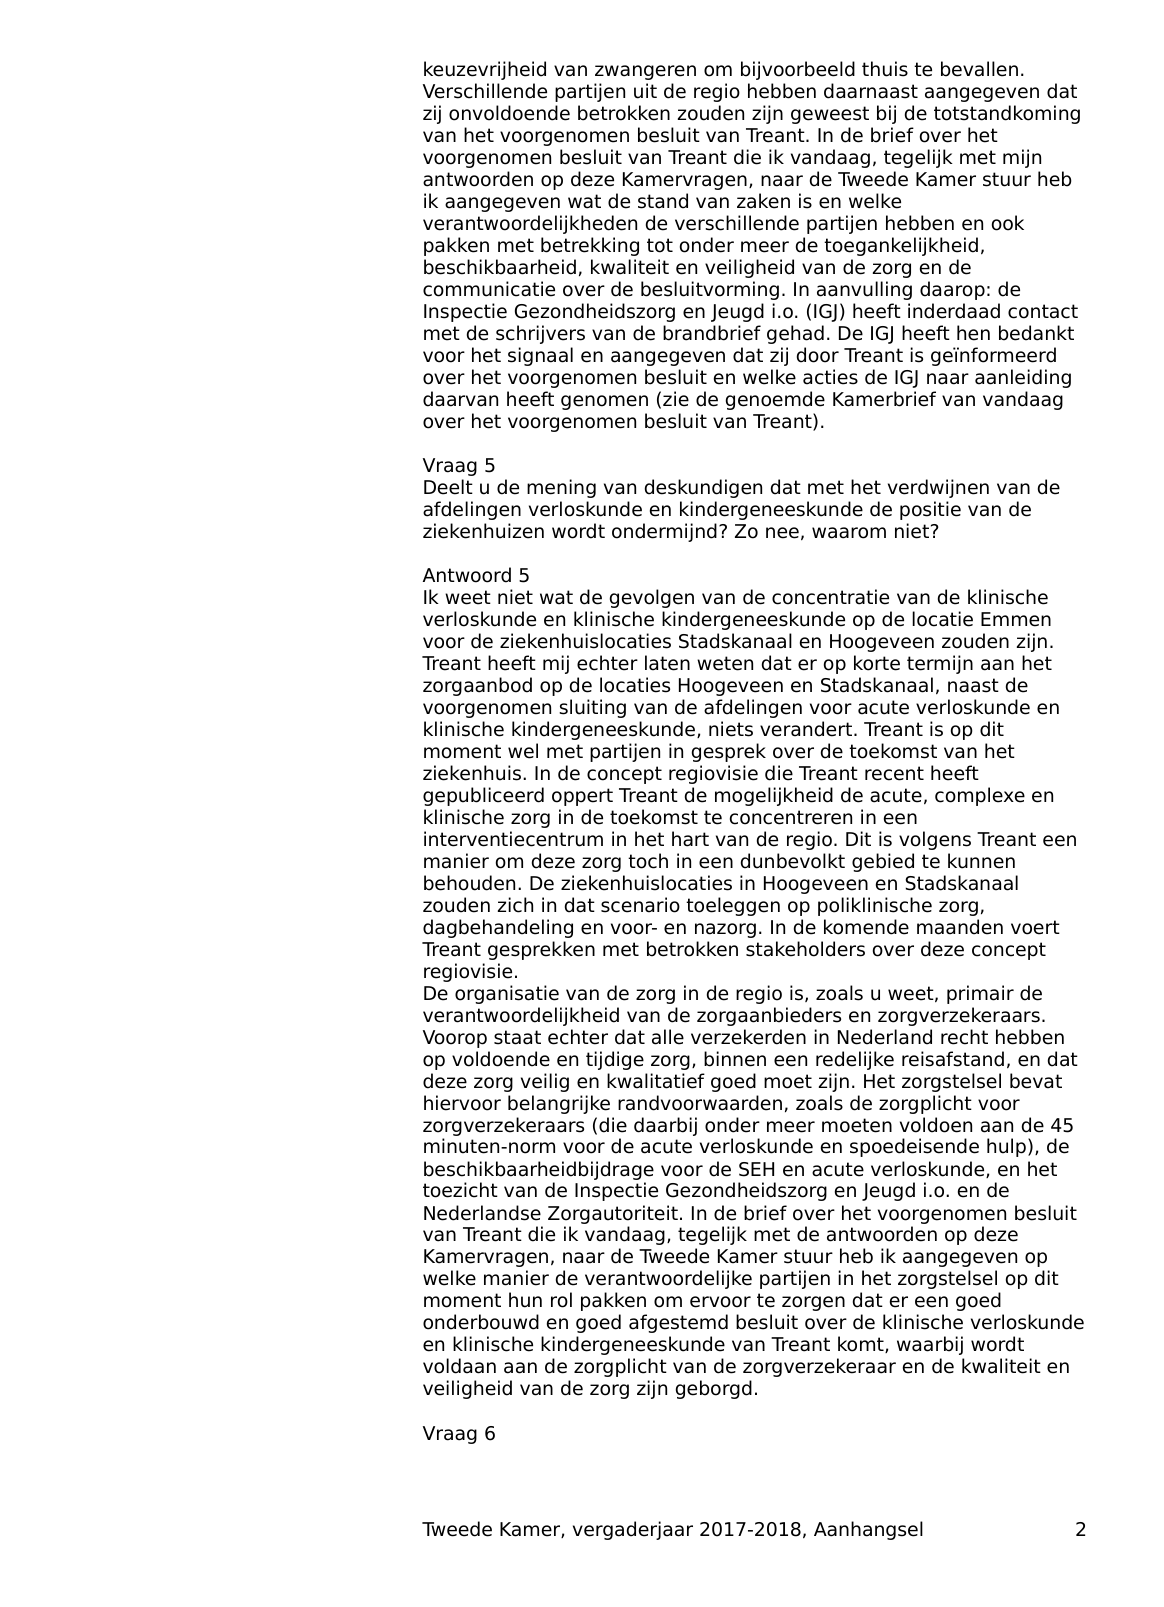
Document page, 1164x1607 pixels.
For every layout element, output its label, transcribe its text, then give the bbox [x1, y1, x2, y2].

text Ik weet niet wat de gevolgen van de concentratie van de klinische verloskunde en klinische kindergeneeskunde op de locatie Emmen voor de ziekenhuislocaties Stadskanaal en Hoogeveen zouden zijn. Treant heeft mij echter laten weten dat er op korte termijn aan het zorgaanbod op de locaties Hoogeveen en Stadskanaal, naast de voorgenomen sluiting van de afdelingen voor acute verloskunde en klinische kindergeneeskunde, niets verandert. Treant is op dit moment wel met partijen in gesprek over de toekomst van het ziekenhuis. In de concept regiovisie die Treant recent heeft gepubliceerd oppert Treant de mogelijkheid de acute, complexe en klinische zorg in de toekomst te concentreren in een interventiecentrum in het hart van de regio. Dit is volgens Treant een manier om deze zorg toch in een dunbevolkt gebied te kunnen behouden. De ziekenhuislocaties in Hoogeveen en Stadskanaal zouden zich in dat scenario toeleggen op poliklinische zorg, dagbehandeling en voor- en nazorg. In de komende maanden voert Treant gesprekken met betrokken stakeholders over deze concept regiovisie. [422, 587, 1087, 983]
text De organisatie van de zorg in de regio is, zoals u weet, primair de verantwoordelijkheid van de zorgaanbieders en zorgverzekeraars. Voorop staat echter dat alle verzekerden in Nederland recht hebben op voldoende en tijdige zorg, binnen een redelijke reisafstand, en dat deze zorg veilig en kwalitatief goed moet zijn. Het zorgstelsel bevat hiervoor belangrijke randvoorwaarden, zoals de zorgplicht voor zorgverzekeraars (die daarbij onder meer moeten voldoen aan de 45 minuten-norm voor de acute verloskunde en spoedeisende hulp), de beschikbaarheidbijdrage voor de SEH en acute verloskunde, en het toezicht van de Inspectie Gezondheidszorg en Jeugd i.o. en de Nederlandse Zorgautoriteit. In de brief over het voorgenomen besluit van Treant die ik vandaag, tegelijk met de antwoorden op deze Kamervragen, naar de Tweede Kamer stuur heb ik aangegeven op welke manier de verantwoordelijke partijen in het zorgstelsel op dit moment hun rol pakken om ervoor te zorgen dat er een goed onderbouwd en goed afgestemd besluit over de klinische verloskunde en klinische kindergeneeskunde van Treant komt, waarbij wordt voldaan aan de zorgplicht van de zorgverzekeraar en de kwaliteit en veiligheid van de zorg zijn geborgd. [422, 983, 1087, 1400]
text Vraag 5 [422, 455, 1087, 477]
text Deelt u de mening van deskundigen dat met het verdwijnen van de afdelingen verloskunde en kindergeneeskunde de positie van de ziekenhuizen wordt ondermijnd? Zo nee, waarom niet? [422, 477, 1087, 543]
text Antwoord 5 [422, 565, 1087, 587]
text Vraag 6 [422, 1422, 1087, 1444]
text keuzevrijheid van zwangeren om bijvoorbeeld thuis te bevallen. Verschillende partijen uit de regio hebben daarnaast aangegeven dat zij onvoldoende betrokken zouden zijn geweest bij de totstandkoming van het voorgenomen besluit van Treant. In de brief over het voorgenomen besluit van Treant die ik vandaag, tegelijk met mijn antwoorden op deze Kamervragen, naar de Tweede Kamer stuur heb ik aangegeven wat de stand van zaken is en welke verantwoordelijkheden de verschillende partijen hebben en ook pakken met betrekking tot onder meer de toegankelijkheid, beschikbaarheid, kwaliteit en veiligheid van de zorg en de communicatie over de besluitvorming. In aanvulling daarop: de Inspectie Gezondheidszorg en Jeugd i.o. (IGJ) heeft inderdaad contact met de schrijvers van de brandbrief gehad. De IGJ heeft hen bedankt voor het signaal en aangegeven dat zij door Treant is geïnformeerd over het voorgenomen besluit en welke acties de IGJ naar aanleiding daarvan heeft genomen (zie de genoemde Kamerbrief van vandaag over het voorgenomen besluit van Treant). [422, 59, 1087, 433]
